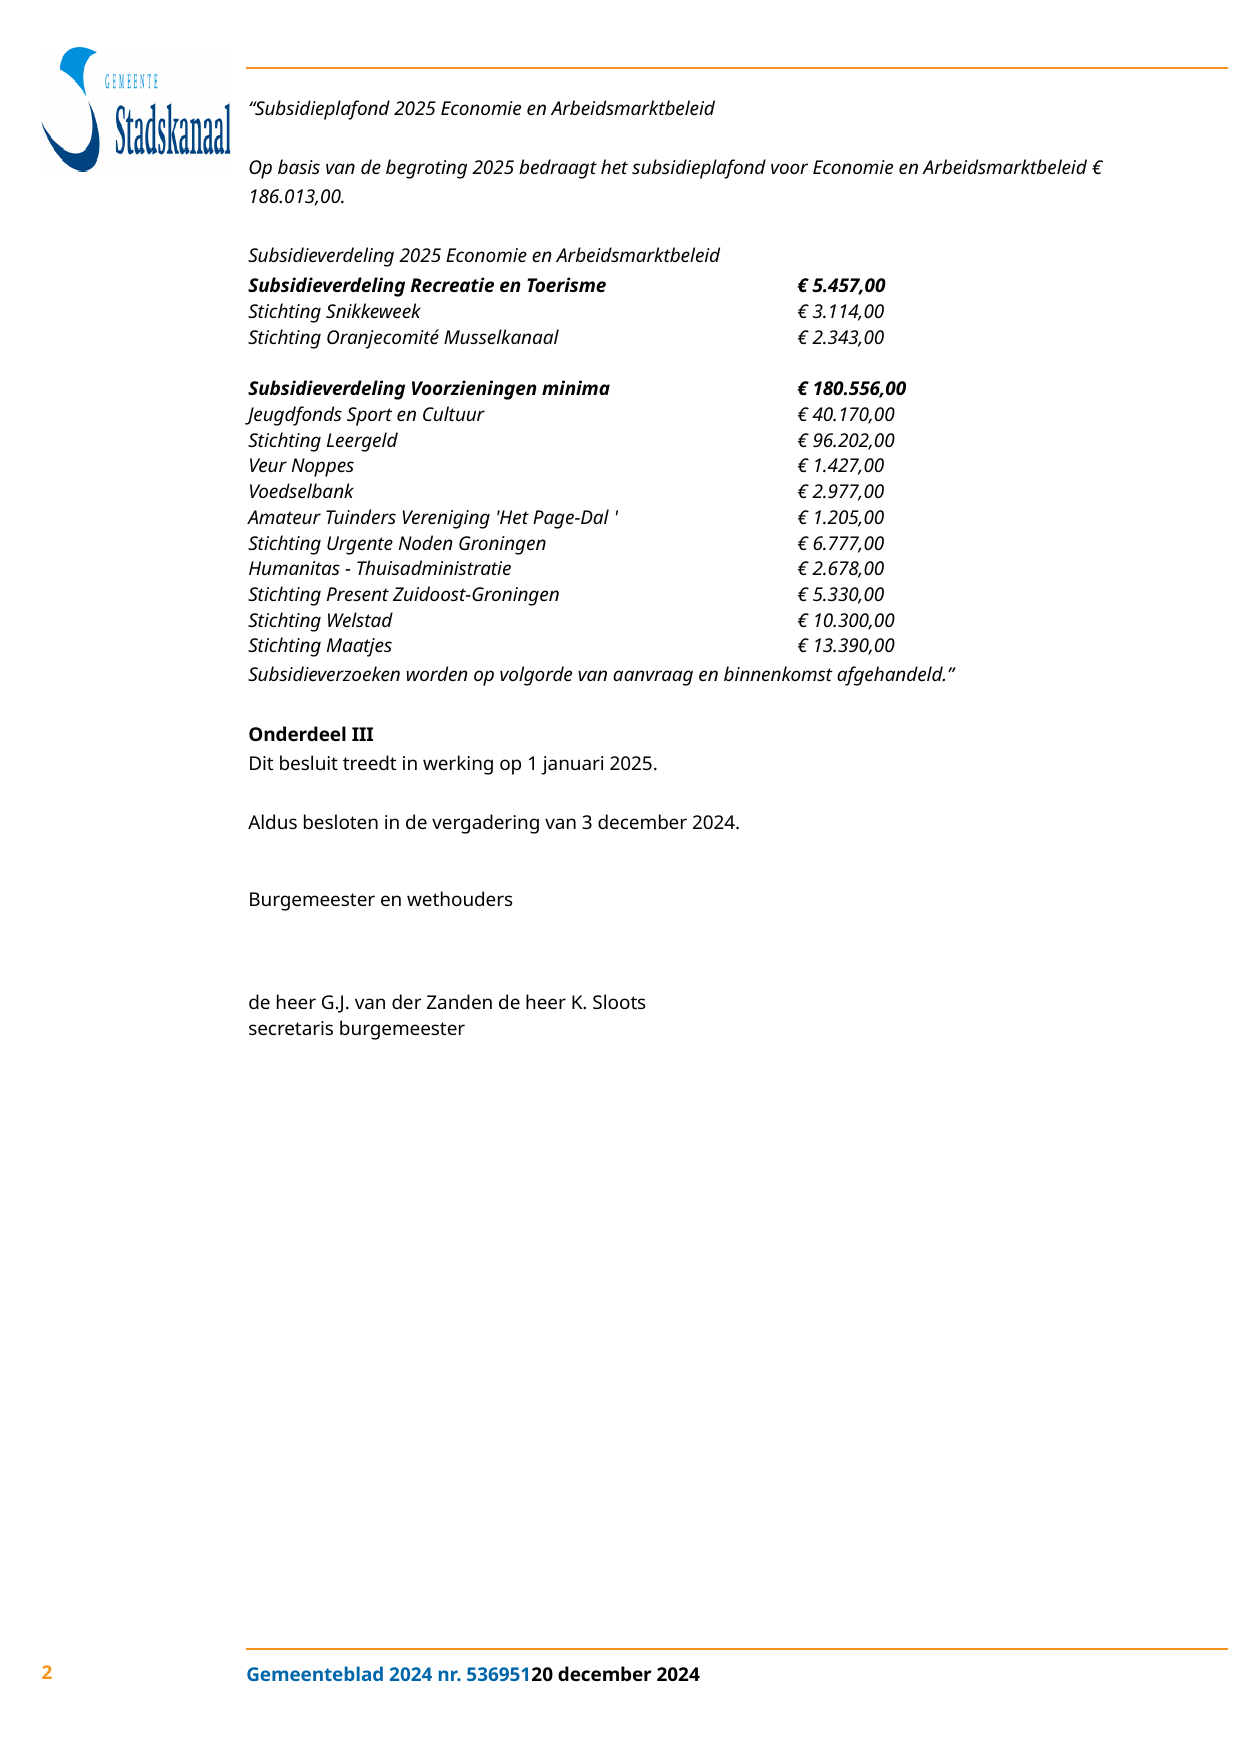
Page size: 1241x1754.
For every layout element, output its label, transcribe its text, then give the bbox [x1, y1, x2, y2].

table_cell Stichting Urgente Noden Groningen [248, 530, 797, 555]
table_cell € 180.556,00 [797, 375, 1152, 401]
text Subsidieverzoeken worden op volgorde van aanvraag en binnenkomst afgehandeld.” [248, 662, 1152, 687]
table_cell Stichting Snikkeweek [248, 298, 797, 324]
table_cell Stichting Leergeld [248, 427, 797, 452]
table_header Subsidieverdeling Recreatie en Toerisme [248, 273, 797, 298]
table_cell Stichting Welstad [248, 607, 797, 633]
table_cell Stichting Present Zuidoost-Groningen [248, 581, 797, 607]
picture [41, 47, 231, 172]
table_cell Humanitas - Thuisadministratie [248, 555, 797, 581]
text secretaris burgemeester [248, 1015, 1152, 1041]
table_cell € 2.343,00 [797, 324, 1152, 349]
table_cell € 96.202,00 [797, 427, 1152, 452]
table_cell € 1.427,00 [797, 453, 1152, 478]
text Subsidieverdeling 2025 Economie en Arbeidsmarktbeleid [248, 243, 1152, 268]
table_cell [248, 350, 797, 375]
table_cell Amateur Tuinders Vereniging 'Het Page-Dal ' [248, 504, 797, 530]
table_cell Veur Noppes [248, 453, 797, 478]
table_cell € 3.114,00 [797, 298, 1152, 324]
table_cell € 5.330,00 [797, 581, 1152, 607]
table_cell Stichting Oranjecomité Musselkanaal [248, 324, 797, 349]
table_header € 5.457,00 [797, 273, 1152, 298]
text “Subsidieplafond 2025 Economie en Arbeidsmarktbeleid [248, 95, 1152, 121]
table_cell € 1.205,00 [797, 504, 1152, 530]
text de heer G.J. van der Zanden de heer K. Sloots [248, 989, 1152, 1015]
table_cell [797, 350, 1152, 375]
text Dit besluit treedt in werking op 1 januari 2025. [248, 750, 1152, 776]
table_cell € 2.678,00 [797, 555, 1152, 581]
table_cell € 13.390,00 [797, 633, 1152, 658]
table_cell Jeugdfonds Sport en Cultuur [248, 401, 797, 427]
table_cell € 40.170,00 [797, 401, 1152, 427]
text Op basis van de begroting 2025 bedraagt het subsidieplafond voor Economie en Arbeidsmarktbeleid € 186.013,00. [248, 154, 1152, 209]
text Aldus besloten in de vergadering van 3 december 2024. [248, 809, 1152, 835]
table_cell Stichting Maatjes [248, 633, 797, 658]
table_cell € 10.300,00 [797, 607, 1152, 633]
text Burgemeester en wethouders [248, 887, 1152, 912]
table_cell € 2.977,00 [797, 478, 1152, 504]
table_cell Voedselbank [248, 478, 797, 504]
text Onderdeel III [248, 721, 1152, 746]
table_cell Subsidieverdeling Voorzieningen minima [248, 375, 797, 401]
table_cell € 6.777,00 [797, 530, 1152, 555]
